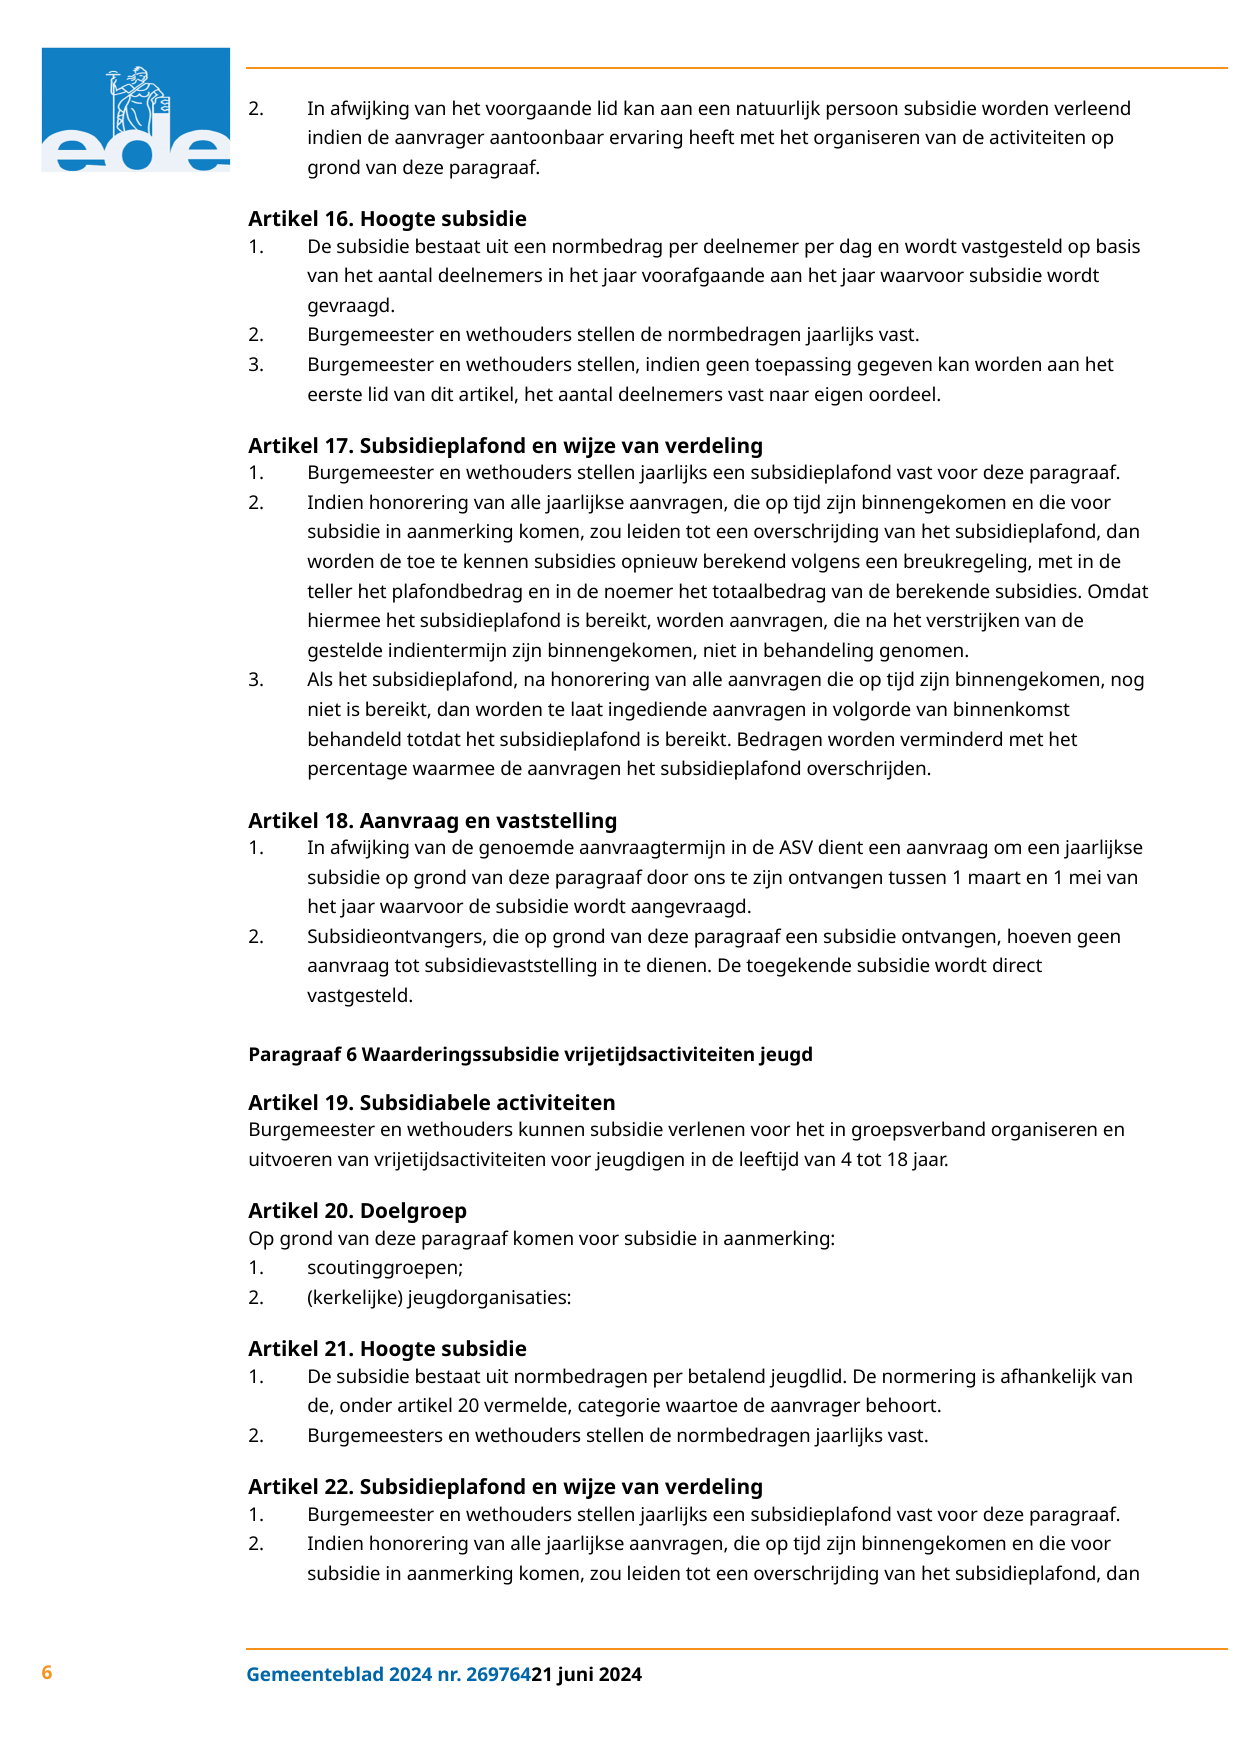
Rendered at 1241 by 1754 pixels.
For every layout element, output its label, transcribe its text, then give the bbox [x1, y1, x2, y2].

picture [41, 47, 231, 172]
list Burgemeester en wethouders stellen jaarlijks een subsidieplafond vast voor deze paragraaf. [248, 1501, 1152, 1527]
text Paragraaf 6 Waarderingssubsidie vrijetijdsactiviteiten jeugd [248, 1041, 1152, 1067]
text Artikel 20. Doelgroep [248, 1196, 1152, 1225]
list In afwijking van de genoemde aanvraagtermijn in de ASV dient een aanvraag om een jaarlijkse subsidie op grond van deze paragraaf door ons te zijn ontvangen tussen 1 maart en 1 mei van het jaar waarvoor de subsidie wordt aangevraagd. [248, 834, 1152, 919]
list Indien honorering van alle jaarlijkse aanvragen, die op tijd zijn binnengekomen en die voor subsidie in aanmerking komen, zou leiden tot een overschrijding van het subsidieplafond, dan [248, 1530, 1152, 1586]
list scoutinggroepen; [248, 1254, 1152, 1280]
text Artikel 22. Subsidieplafond en wijze van verdeling [248, 1472, 1152, 1501]
text Artikel 18. Aanvraag en vaststelling [248, 806, 1152, 834]
list Subsidieontvangers, die op grond van deze paragraaf een subsidie ontvangen, hoeven geen aanvraag tot subsidievaststelling in te dienen. De toegekende subsidie wordt direct vastgesteld. [248, 923, 1152, 1008]
text Op grond van deze paragraaf komen voor subsidie in aanmerking: [248, 1225, 1152, 1251]
list Burgemeester en wethouders stellen jaarlijks een subsidieplafond vast voor deze paragraaf. [248, 459, 1152, 485]
list Als het subsidieplafond, na honorering van alle aanvragen die op tijd zijn binnengekomen, nog niet is bereikt, dan worden te laat ingediende aanvragen in volgorde van binnenkomst behandeld totdat het subsidieplafond is bereikt. Bedragen worden verminderd met het percentage waarmee de aanvragen het subsidieplafond overschrijden. [248, 667, 1152, 781]
list De subsidie bestaat uit een normbedrag per deelnemer per dag en wordt vastgesteld op basis van het aantal deelnemers in het jaar voorafgaande aan het jaar waarvoor subsidie wordt gevraagd. [248, 233, 1152, 318]
list De subsidie bestaat uit normbedragen per betalend jeugdlid. De normering is afhankelijk van de, onder artikel 20 vermelde, categorie waartoe de aanvrager behoort. [248, 1363, 1152, 1418]
list In afwijking van het voorgaande lid kan aan een natuurlijk persoon subsidie worden verleend indien de aanvrager aantoonbaar ervaring heeft met het organiseren van de activiteiten op grond van deze paragraaf. [248, 95, 1152, 180]
list Burgemeesters en wethouders stellen de normbedragen jaarlijks vast. [248, 1422, 1152, 1448]
text Artikel 21. Hoogte subsidie [248, 1334, 1152, 1363]
list Burgemeester en wethouders stellen, indien geen toepassing gegeven kan worden aan het eerste lid van dit artikel, het aantal deelnemers vast naar eigen oordeel. [248, 351, 1152, 406]
text Artikel 16. Hoogte subsidie [248, 204, 1152, 233]
text Artikel 19. Subsidiabele activiteiten [248, 1088, 1152, 1116]
list Burgemeester en wethouders stellen de normbedragen jaarlijks vast. [248, 322, 1152, 347]
list (kerkelijke) jeugdorganisaties: [248, 1284, 1152, 1310]
list Indien honorering van alle jaarlijkse aanvragen, die op tijd zijn binnengekomen en die voor subsidie in aanmerking komen, zou leiden tot een overschrijding van het subsidieplafond, dan worden de toe te kennen subsidies opnieuw berekend volgens een breukregeling, met in de teller het plafondbedrag en in de noemer het totaalbedrag van de berekende subsidies. Omdat hiermee het subsidieplafond is bereikt, worden aanvragen, die na het verstrijken van de gestelde indientermijn zijn binnengekomen, niet in behandeling genomen. [248, 489, 1152, 663]
text Artikel 17. Subsidieplafond en wijze van verdeling [248, 431, 1152, 459]
text Burgemeester en wethouders kunnen subsidie verlenen voor het in groepsverband organiseren en uitvoeren van vrijetijdsactiviteiten voor jeugdigen in de leeftijd van 4 tot 18 jaar. [248, 1116, 1152, 1172]
